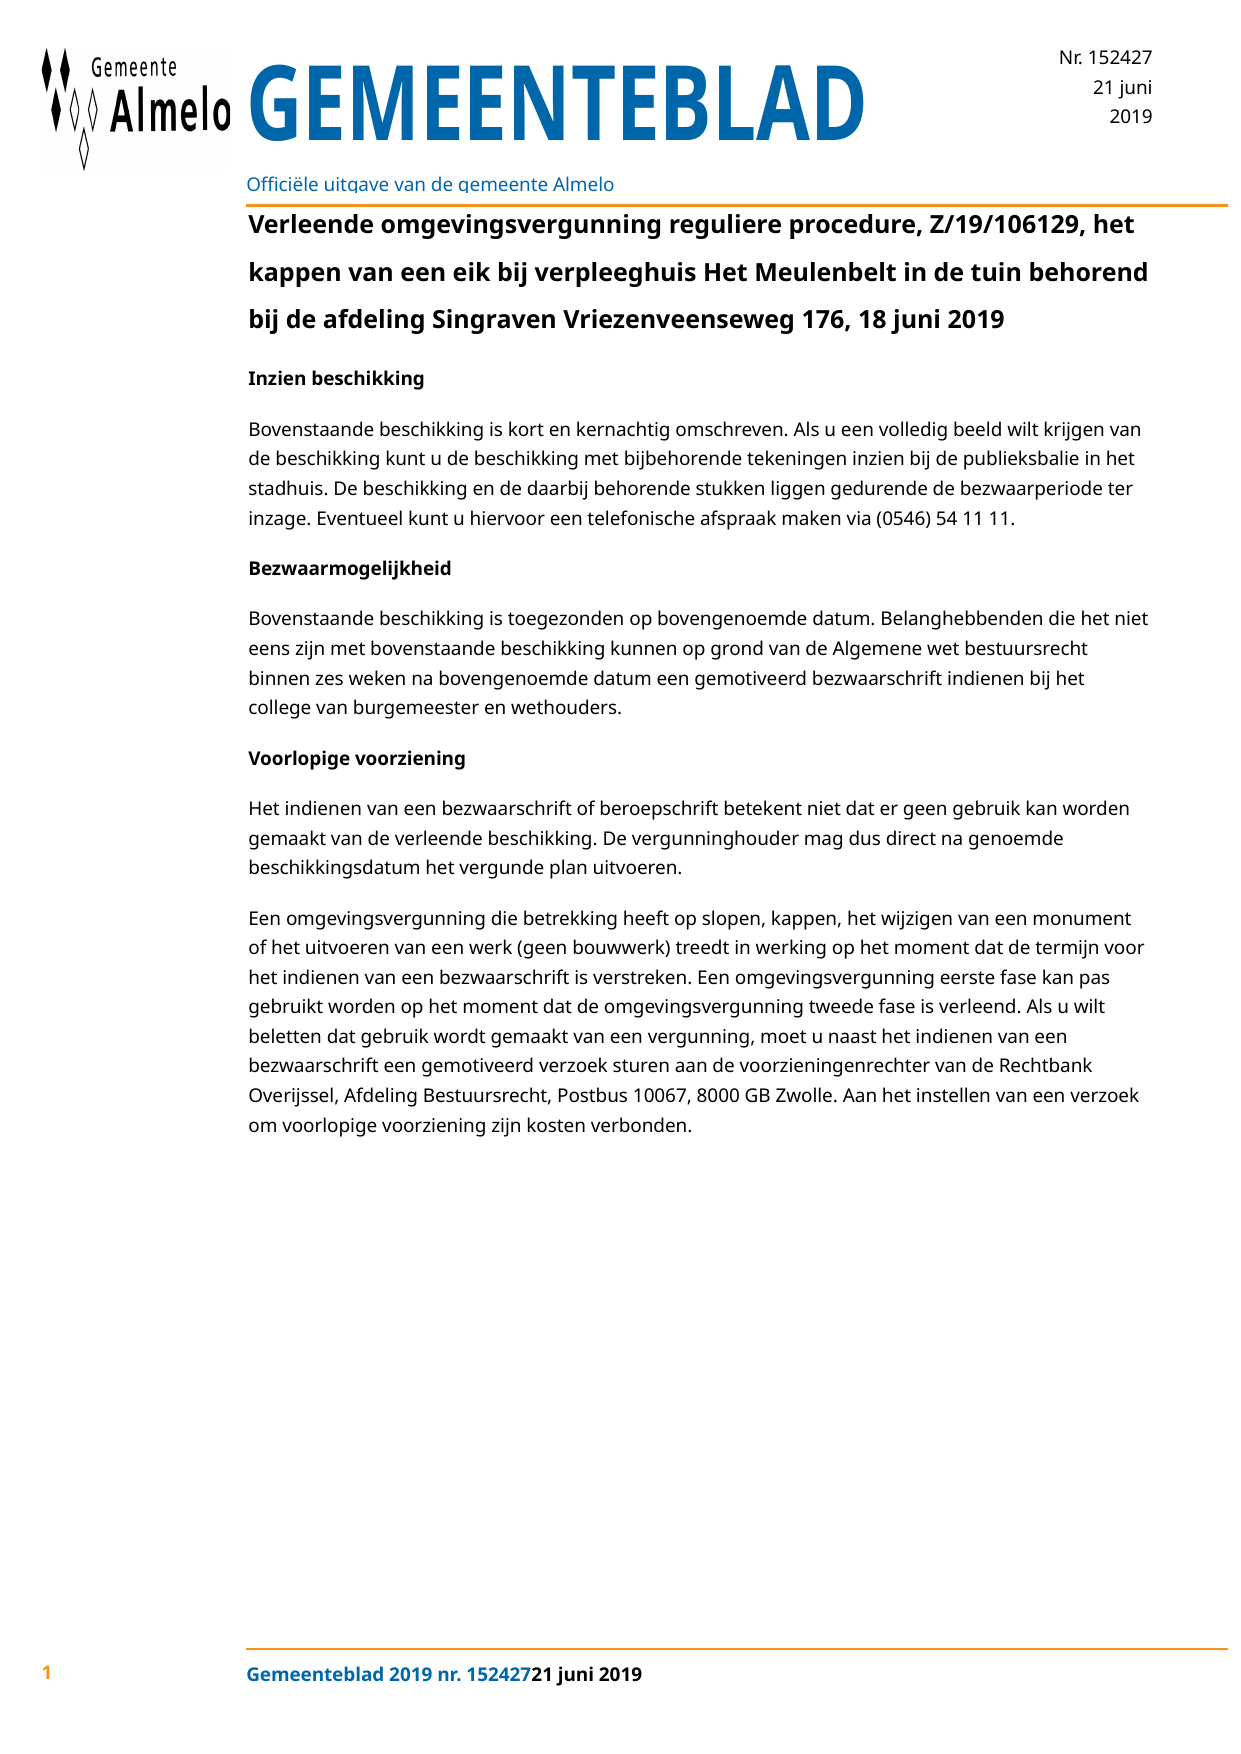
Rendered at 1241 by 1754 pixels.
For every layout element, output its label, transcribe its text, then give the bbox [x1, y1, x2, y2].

text Voorlopige voorziening [248, 745, 1152, 770]
text Bezwaarmogelijkheid [248, 555, 1152, 581]
text Een omgevingsvergunning die betrekking heeft op slopen, kappen, het wijzigen van een monument of het uitvoeren van een werk (geen bouwwerk) treedt in werking op het moment dat de termijn voor het indienen van een bezwaarschrift is verstreken. Een omgevingsvergunning eerste fase kan pas gebruikt worden op het moment dat de omgevingsvergunning tweede fase is verleend. Als u wilt beletten dat gebruik wordt gemaakt van een vergunning, moet u naast het indienen van een bezwaarschrift een gemotiveerd verzoek sturen aan de voorzieningenrechter van de Rechtbank Overijssel, Afdeling Bestuursrecht, Postbus 10067, 8000 GB Zwolle. Aan het instellen van een verzoek om voorlopige voorziening zijn kosten verbonden. [248, 905, 1152, 1137]
picture [41, 47, 231, 172]
text Het indienen van een bezwaarschrift of beroepschrift betekent niet dat er geen gebruik kan worden gemaakt van de verleende beschikking. De vergunninghouder mag dus direct na genoemde beschikkingsdatum het vergunde plan uitvoeren. [248, 795, 1152, 880]
text Inzien beschikking [248, 366, 1152, 391]
text Bovenstaande beschikking is toegezonden op bovengenoemde datum. Belanghebbenden die het niet eens zijn met bovenstaande beschikking kunnen op grond van de Algemene wet bestuursrecht binnen zes weken na bovengenoemde datum een gemotiveerd bezwaarschrift indienen bij het college van burgemeester en wethouders. [248, 606, 1152, 720]
text Bovenstaande beschikking is kort en kernachtig omschreven. Als u een volledig beeld wilt krijgen van de beschikking kunt u de beschikking met bijbehorende tekeningen inzien bij de publieksbalie in het stadhuis. De beschikking en de daarbij behorende stukken liggen gedurende de bezwaarperiode ter inzage. Eventueel kunt u hiervoor een telefonische afspraak maken via (0546) 54 11 11. [248, 416, 1152, 530]
text Verleende omgevingsvergunning reguliere procedure, Z/19/106129, het kappen van een eik bij verpleeghuis Het Meulenbelt in de tuin behorend bij de afdeling Singraven Vriezenveenseweg 176, 18 juni 2019 [248, 207, 1152, 336]
